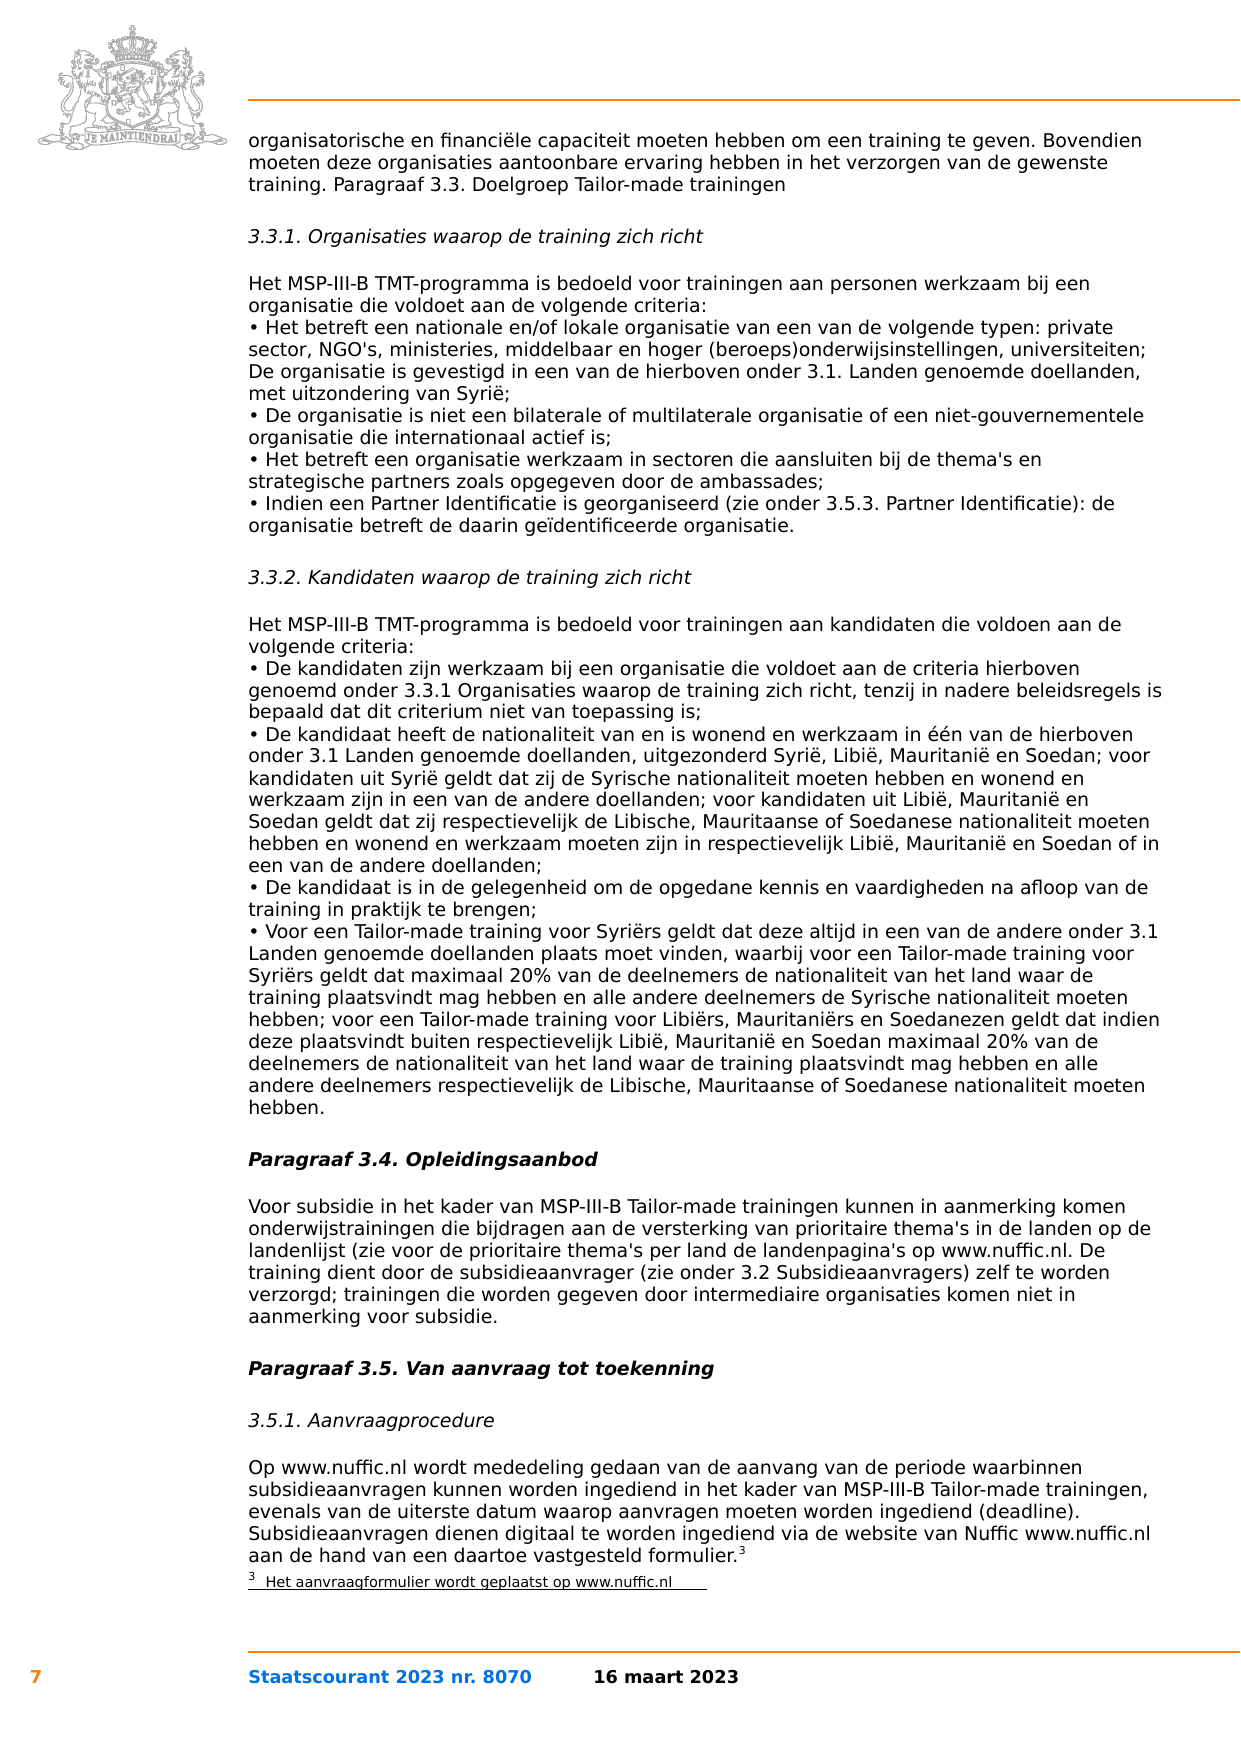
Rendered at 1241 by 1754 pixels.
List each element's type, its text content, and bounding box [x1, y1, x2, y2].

text Het MSP-III-B TMT-programma is bedoeld voor trainingen aan kandidaten die voldoen aan de volgende criteria: [248, 613, 1163, 657]
text Het aanvraagformulier wordt geplaatst op www.nuffic.nl [248, 1570, 1163, 1592]
text Voor subsidie in het kader van MSP-III-B Tailor-made trainingen kunnen in aanmerking komen onderwijstrainingen die bijdragen aan de versterking van prioritaire thema's in de landen op de landenlijst (zie voor de prioritaire thema's per land de landenpagina's op www.nuffic.nl. De training dient door de subsidieaanvrager (zie onder 3.2 Subsidieaanvragers) zelf te worden verzorgd; trainingen die worden gegeven door intermediaire organisaties komen niet in aanmerking voor subsidie. [248, 1196, 1163, 1328]
text • De kandidaat heeft de nationaliteit van en is wonend en werkzaam in één van de hierboven onder 3.1 Landen genoemde doellanden, uitgezonderd Syrië, Libië, Mauritanië en Soedan; voor kandidaten uit Syrië geldt dat zij de Syrische nationaliteit moeten hebben en wonend en werkzaam zijn in een van de andere doellanden; voor kandidaten uit Libië, Mauritanië en Soedan geldt dat zij respectievelijk de Libische, Mauritaanse of Soedanese nationaliteit moeten hebben en wonend en werkzaam moeten zijn in respectievelijk Libië, Mauritanië en Soedan of in een van de andere doellanden; [248, 723, 1163, 877]
subtitle Paragraaf 3.5. Van aanvraag tot toekenning [248, 1358, 1163, 1380]
text Op www.nuffic.nl wordt mededeling gedaan van de aanvang van de periode waarbinnen subsidieaanvragen kunnen worden ingediend in het kader van MSP-III-B Tailor-made trainingen, evenals van de uiterste datum waarop aanvragen moeten worden ingediend (deadline). [248, 1457, 1163, 1523]
text • Voor een Tailor-made training voor Syriërs geldt dat deze altijd in een van de andere onder 3.1 Landen genoemde doellanden plaats moet vinden, waarbij voor een Tailor-made training voor Syriërs geldt dat maximaal 20% van de deelnemers de nationaliteit van het land waar de training plaatsvindt mag hebben en alle andere deelnemers de Syrische nationaliteit moeten hebben; voor een Tailor-made training voor Libiërs, Mauritaniërs en Soedanezen geldt dat indien deze plaatsvindt buiten respectievelijk Libië, Mauritanië en Soedan maximaal 20% van de deelnemers de nationaliteit van het land waar de training plaatsvindt mag hebben en alle andere deelnemers respectievelijk de Libische, Mauritaanse of Soedanese nationaliteit moeten hebben. [248, 921, 1163, 1119]
text • Het betreft een organisatie werkzaam in sectoren die aansluiten bij de thema's en strategische partners zoals opgegeven door de ambassades; [248, 449, 1163, 493]
subtitle 3.3.1. Organisaties waarop de training zich richt [248, 226, 1163, 248]
text • De organisatie is niet een bilaterale of multilaterale organisatie of een niet-gouvernementele organisatie die internationaal actief is; [248, 405, 1163, 449]
picture [38, 25, 227, 150]
text • Het betreft een nationale en/of lokale organisatie van een van de volgende typen: private sector, NGO's, ministeries, middelbaar en hoger (beroeps)onderwijsinstellingen, universiteiten; De organisatie is gevestigd in een van de hierboven onder 3.1. Landen genoemde doellanden, met uitzondering van Syrië; [248, 317, 1163, 405]
text Subsidieaanvragen dienen digitaal te worden ingediend via de website van Nuffic www.nuffic.nl aan de hand van een daartoe vastgesteld formulier. [248, 1523, 1163, 1567]
subtitle Paragraaf 3.4. Opleidingsaanbod [248, 1149, 1163, 1171]
text • De kandidaat is in de gelegenheid om de opgedane kennis en vaardigheden na afloop van de training in praktijk te brengen; [248, 877, 1163, 921]
text • Indien een Partner Identificatie is georganiseerd (zie onder 3.5.3. Partner Identificatie): de organisatie betreft de daarin geïdentificeerde organisatie. [248, 493, 1163, 537]
text organisatorische en financiële capaciteit moeten hebben om een training te geven. Bovendien moeten deze organisaties aantoonbare ervaring hebben in het verzorgen van de gewenste training. Paragraaf 3.3. Doelgroep Tailor-made trainingen [248, 130, 1163, 196]
text Het MSP-III-B TMT-programma is bedoeld voor trainingen aan personen werkzaam bij een organisatie die voldoet aan de volgende criteria: [248, 273, 1163, 317]
subtitle 3.3.2. Kandidaten waarop de training zich richt [248, 567, 1163, 588]
subtitle 3.5.1. Aanvraagprocedure [248, 1410, 1163, 1432]
text • De kandidaten zijn werkzaam bij een organisatie die voldoet aan de criteria hierboven genoemd onder 3.3.1 Organisaties waarop de training zich richt, tenzij in nadere beleidsregels is bepaald dat dit criterium niet van toepassing is; [248, 657, 1163, 723]
